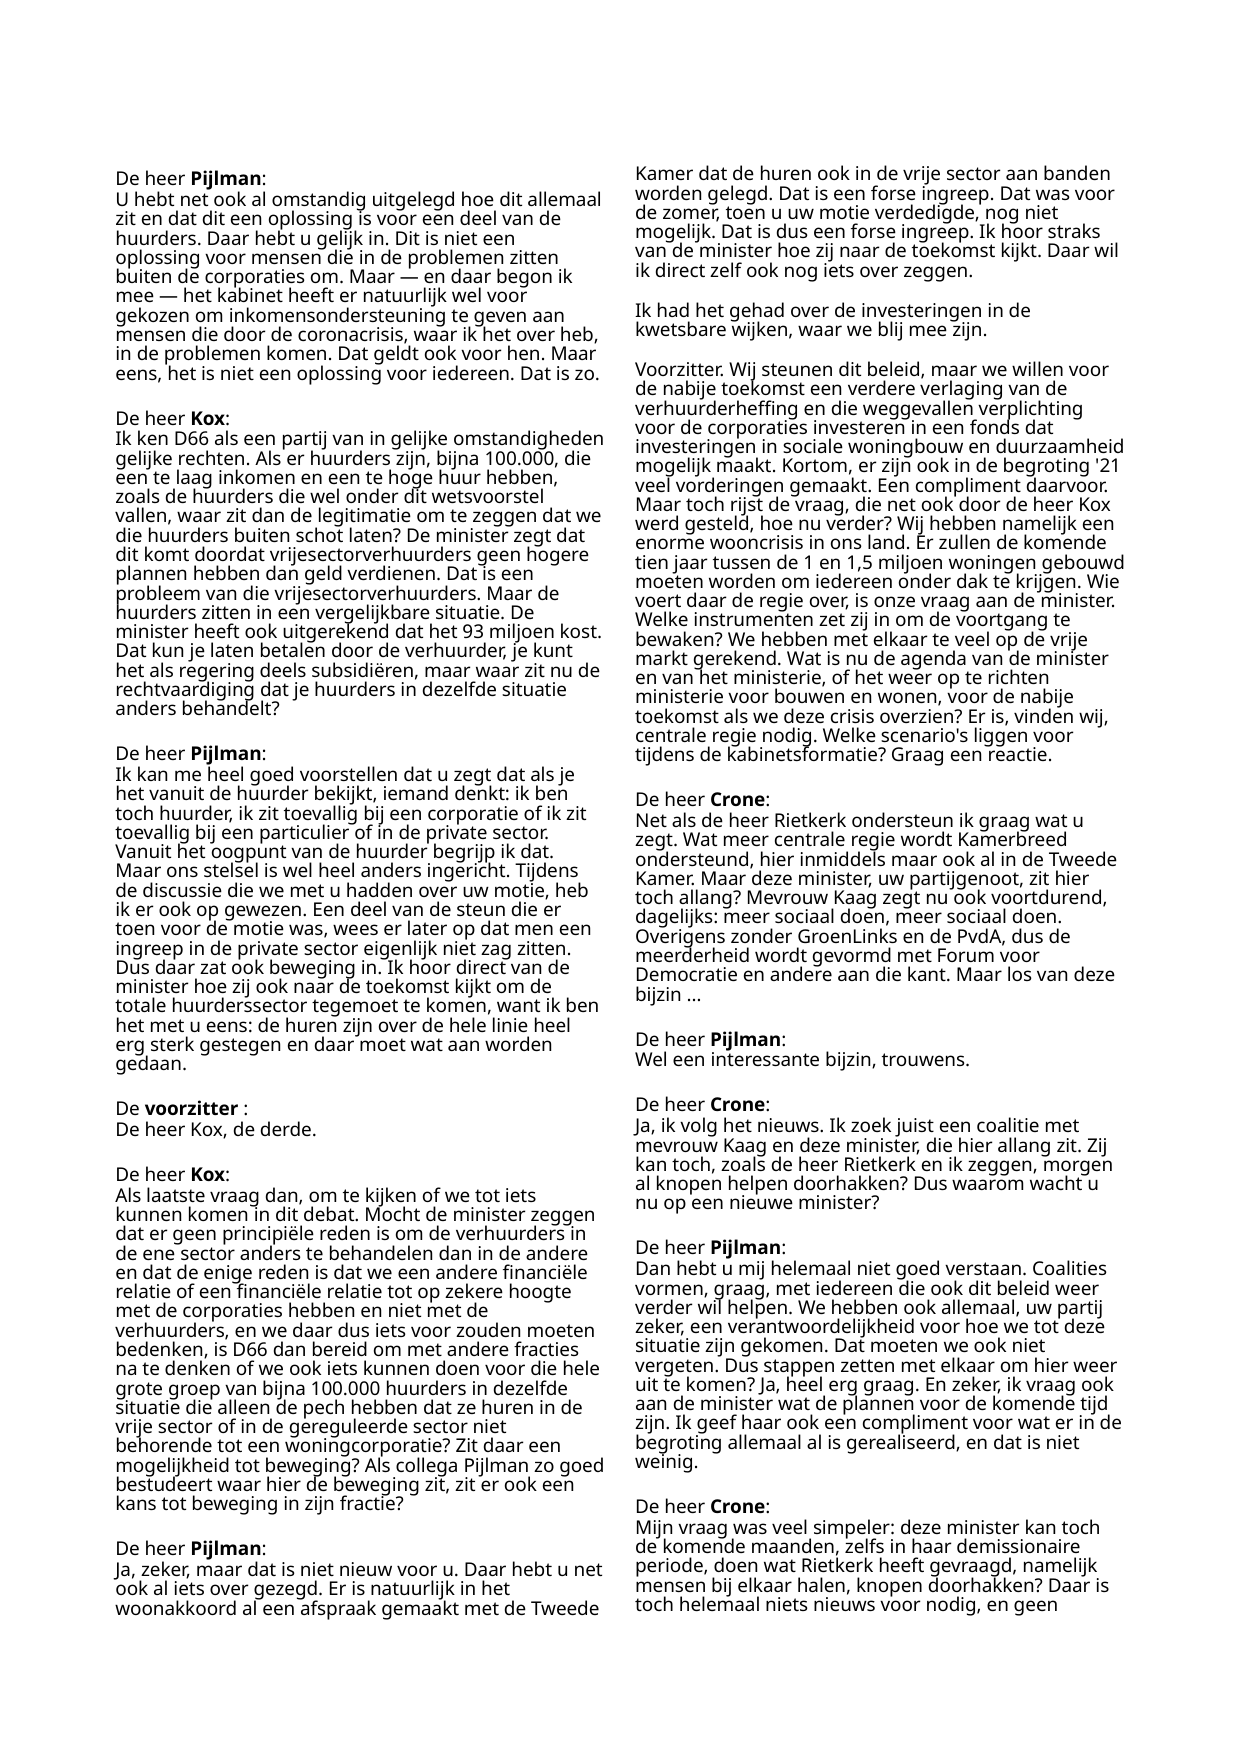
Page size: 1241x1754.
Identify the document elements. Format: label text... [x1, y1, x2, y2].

text Mijn vraag was veel simpeler: deze minister kan toch de komende maanden, zelfs in haar demissionaire periode, doen wat Rietkerk heeft gevraagd, namelijk mensen bij elkaar halen, knopen doorhakken? Daar is toch helemaal niets nieuws voor nodig, en geen [635, 1519, 1125, 1615]
text Kamer dat de huren ook in de vrije sector aan banden worden gelegd. Dat is een forse ingreep. Dat was voor de zomer, toen u uw motie verdedigde, nog niet mogelijk. Dat is dus een forse ingreep. Ik hoor straks van de minister hoe zij naar de toekomst kijkt. Daar wil ik direct zelf ook nog iets over zeggen. [635, 165, 1125, 281]
text De heer Pijlman: [635, 1026, 1125, 1051]
text De heer Pijlman: [115, 1535, 605, 1561]
text De heer Crone: [635, 1092, 1125, 1117]
text De heer Crone: [635, 1493, 1125, 1519]
text De heer Pijlman: [115, 165, 605, 191]
text De heer Crone: [635, 786, 1125, 812]
text Ja, ik volg het nieuws. Ik zoek juist een coalitie met mevrouw Kaag en deze minister, die hier allang zit. Zij kan toch, zoals de heer Rietkerk en ik zeggen, morgen al knopen helpen doorhakken? Dus waarom wacht u nu op een nieuwe minister? [635, 1117, 1125, 1214]
text De heer Kox: [115, 1161, 605, 1187]
text Net als de heer Rietkerk ondersteun ik graag wat u zegt. Wat meer centrale regie wordt Kamerbreed ondersteund, hier inmiddels maar ook al in de Tweede Kamer. Maar deze minister, uw partijgenoot, zit hier toch allang? Mevrouw Kaag zegt nu ook voortdurend, dagelijks: meer sociaal doen, meer sociaal doen. Overigens zonder GroenLinks en de PvdA, dus de meerderheid wordt gevormd met Forum voor Democratie en andere aan die kant. Maar los van deze bijzin … [635, 812, 1125, 1005]
text De heer Kox, de derde. [115, 1121, 605, 1140]
text De heer Pijlman: [115, 740, 605, 766]
text Wel een interessante bijzin, trouwens. [635, 1051, 1125, 1071]
text De heer Pijlman: [635, 1234, 1125, 1260]
text Ik had het gehad over de investeringen in de kwetsbare wijken, waar we blij mee zijn. [635, 302, 1125, 340]
text Ja, zeker, maar dat is niet nieuw voor u. Daar hebt u net ook al iets over gezegd. Er is natuurlijk in het woonakkoord al een afspraak gemaakt met de Tweede [115, 1561, 605, 1619]
text Als laatste vraag dan, om te kijken of we tot iets kunnen komen in dit debat. Mocht de minister zeggen dat er geen principiële reden is om de verhuurders in de ene sector anders te behandelen dan in de andere en dat de enige reden is dat we een andere financiële relatie of een financiële relatie tot op zekere hoogte met de corporaties hebben en niet met de verhuurders, en we daar dus iets voor zouden moeten bedenken, is D66 dan bereid om met andere fracties na te denken of we ook iets kunnen doen voor die hele grote groep van bijna 100.000 huurders in dezelfde situatie die alleen de pech hebben dat ze huren in de vrije sector of in de gereguleerde sector niet behorende tot een woningcorporatie? Zit daar een mogelijkheid tot beweging? Als collega Pijlman zo goed bestudeert waar hier de beweging zit, zit er ook een kans tot beweging in zijn fractie? [115, 1187, 605, 1514]
text De heer Kox: [115, 405, 605, 430]
text Ik kan me heel goed voorstellen dat u zegt dat als je het vanuit de huurder bekijkt, iemand denkt: ik ben toch huurder, ik zit toevallig bij een corporatie of ik zit toevallig bij een particulier of in de private sector. Vanuit het oogpunt van de huurder begrijp ik dat. Maar ons stelsel is wel heel anders ingericht. Tijdens de discussie die we met u hadden over uw motie, heb ik er ook op gewezen. Een deel van de steun die er toen voor de motie was, wees er later op dat men een ingreep in de private sector eigenlijk niet zag zitten. Dus daar zat ook beweging in. Ik hoor direct van de minister hoe zij ook naar de toekomst kijkt om de totale huurderssector tegemoet te komen, want ik ben het met u eens: de huren zijn over de hele linie heel erg sterk gestegen en daar moet wat aan worden gedaan. [115, 766, 605, 1074]
text U hebt net ook al omstandig uitgelegd hoe dit allemaal zit en dat dit een oplossing is voor een deel van de huurders. Daar hebt u gelijk in. Dit is niet een oplossing voor mensen die in de problemen zitten buiten de corporaties om. Maar — en daar begon ik mee — het kabinet heeft er natuurlijk wel voor gekozen om inkomensondersteuning te geven aan mensen die door de coronacrisis, waar ik het over heb, in de problemen komen. Dat geldt ook voor hen. Maar eens, het is niet een oplossing voor iedereen. Dat is zo. [115, 191, 605, 384]
text Voorzitter. Wij steunen dit beleid, maar we willen voor de nabije toekomst een verdere verlaging van de verhuurderheffing en die weggevallen verplichting voor de corporaties investeren in een fonds dat investeringen in sociale woningbouw en duurzaamheid mogelijk maakt. Kortom, er zijn ook in de begroting '21 veel vorderingen gemaakt. Een compliment daarvoor. Maar toch rijst de vraag, die net ook door de heer Kox werd gesteld, hoe nu verder? Wij hebben namelijk een enorme wooncrisis in ons land. Er zullen de komende tien jaar tussen de 1 en 1,5 miljoen woningen gebouwd moeten worden om iedereen onder dak te krijgen. Wie voert daar de regie over, is onze vraag aan de minister. Welke instrumenten zet zij in om de voortgang te bewaken? We hebben met elkaar te veel op de vrije markt gerekend. Wat is nu de agenda van de minister en van het ministerie, of het weer op te richten ministerie voor bouwen en wonen, voor de nabije toekomst als we deze crisis overzien? Er is, vinden wij, centrale regie nodig. Welke scenario's liggen voor tijdens de kabinetsformatie? Graag een reactie. [635, 361, 1125, 766]
text Dan hebt u mij helemaal niet goed verstaan. Coalities vormen, graag, met iedereen die ook dit beleid weer verder wil helpen. We hebben ook allemaal, uw partij zeker, een verantwoordelijkheid voor hoe we tot deze situatie zijn gekomen. Dat moeten we ook niet vergeten. Dus stappen zetten met elkaar om hier weer uit te komen? Ja, heel erg graag. En zeker, ik vraag ook aan de minister wat de plannen voor de komende tijd zijn. Ik geef haar ook een compliment voor wat er in de begroting allemaal al is gerealiseerd, en dat is niet weinig. [635, 1260, 1125, 1472]
text De voorzitter : [115, 1095, 605, 1121]
text Ik ken D66 als een partij van in gelijke omstandigheden gelijke rechten. Als er huurders zijn, bijna 100.000, die een te laag inkomen en een te hoge huur hebben, zoals de huurders die wel onder dit wetsvoorstel vallen, waar zit dan de legitimatie om te zeggen dat we die huurders buiten schot laten? De minister zegt dat dit komt doordat vrijesectorverhuurders geen hogere plannen hebben dan geld verdienen. Dat is een probleem van die vrijesectorverhuurders. Maar de huurders zitten in een vergelijkbare situatie. De minister heeft ook uitgerekend dat het 93 miljoen kost. Dat kun je laten betalen door de verhuurder, je kunt het als regering deels subsidiëren, maar waar zit nu de rechtvaardiging dat je huurders in dezelfde situatie anders behandelt? [115, 430, 605, 719]
